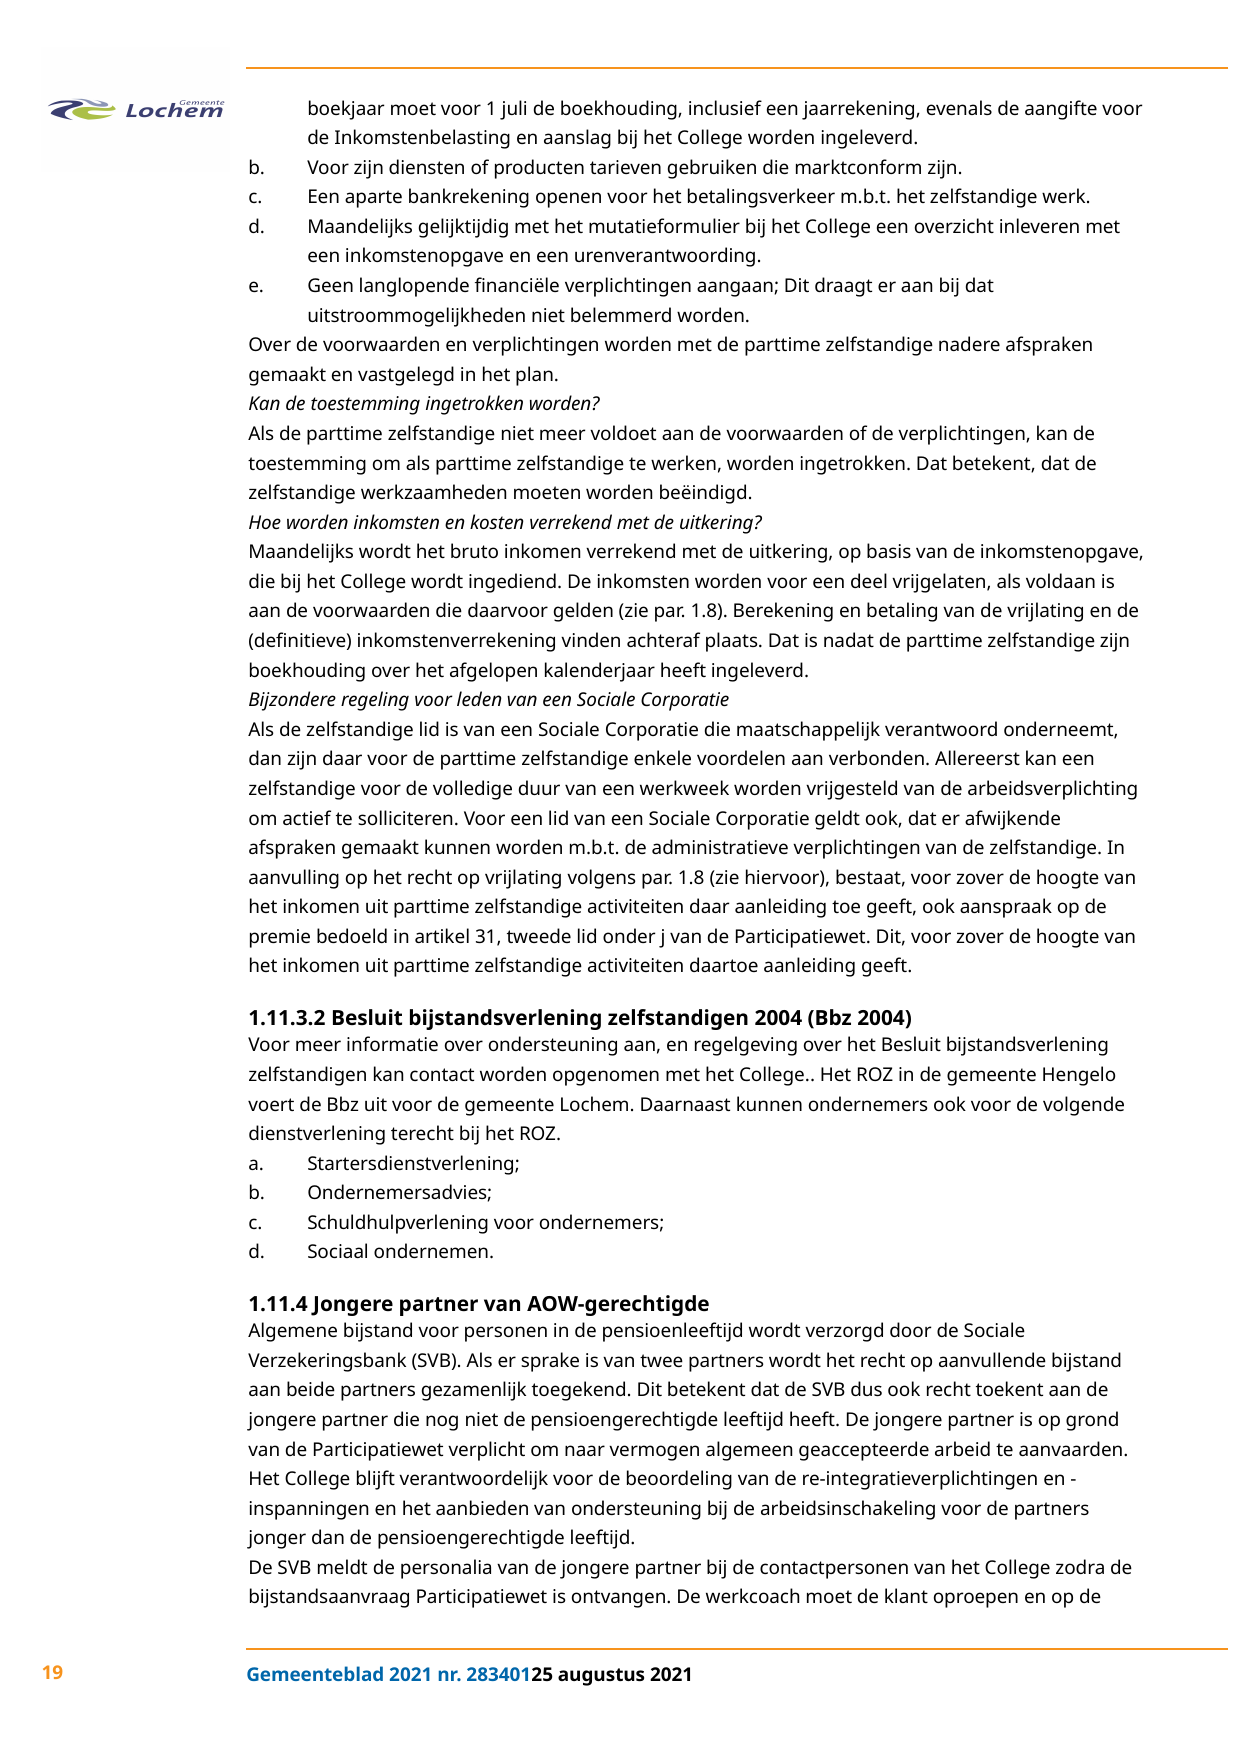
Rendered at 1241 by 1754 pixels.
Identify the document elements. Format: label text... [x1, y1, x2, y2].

text 1.11.3.2 Besluit bijstandsverlening zelfstandigen 2004 (Bbz 2004) [248, 1003, 1152, 1032]
text Algemene bijstand voor personen in de pensioenleeftijd wordt verzorgd door de Sociale Verzekeringsbank (SVB). Als er sprake is van twee partners wordt het recht op aanvullende bijstand aan beide partners gezamenlijk toegekend. Dit betekent dat de SVB dus ook recht toekent aan de jongere partner die nog niet de pensioengerechtigde leeftijd heeft. De jongere partner is op grond van de Participatiewet verplicht om naar vermogen algemeen geaccepteerde arbeid te aanvaarden. Het College blijft verantwoordelijk voor de beoordeling van de re-integratieverplichtingen en -inspanningen en het aanbieden van ondersteuning bij de arbeidsinschakeling voor de partners jonger dan de pensioengerechtigde leeftijd. [248, 1317, 1152, 1550]
list boekjaar moet voor 1 juli de boekhouding, inclusief een jaarrekening, evenals de aangifte voor de Inkomstenbelasting en aanslag bij het College worden ingeleverd. [248, 95, 1152, 150]
text Als de zelfstandige lid is van een Sociale Corporatie die maatschappelijk verantwoord onderneemt, dan zijn daar voor de parttime zelfstandige enkele voordelen aan verbonden. Allereerst kan een zelfstandige voor de volledige duur van een werkweek worden vrijgesteld van de arbeidsverplichting om actief te solliciteren. Voor een lid van een Sociale Corporatie geldt ook, dat er afwijkende afspraken gemaakt kunnen worden m.b.t. de administratieve verplichtingen van de zelfstandige. In aanvulling op het recht op vrijlating volgens par. 1.8 (zie hiervoor), bestaat, voor zover de hoogte van het inkomen uit parttime zelfstandige activiteiten daar aanleiding toe geeft, ook aanspraak op de premie bedoeld in artikel 31, tweede lid onder j van de Participatiewet. Dit, voor zover de hoogte van het inkomen uit parttime zelfstandige activiteiten daartoe aanleiding geeft. [248, 716, 1152, 978]
text 1.11.4 Jongere partner van AOW-gerechtigde [248, 1289, 1152, 1317]
list Voor zijn diensten of producten tarieven gebruiken die marktconform zijn. [248, 154, 1152, 180]
text Bijzondere regeling voor leden van een Sociale Corporatie [248, 686, 1152, 712]
text Hoe worden inkomsten en kosten verrekend met de uitkering? [248, 509, 1152, 535]
text Kan de toestemming ingetrokken worden? [248, 391, 1152, 416]
list Startersdienstverlening; [248, 1150, 1152, 1176]
list Sociaal ondernemen. [248, 1239, 1152, 1264]
text Voor meer informatie over ondersteuning aan, en regelgeving over het Besluit bijstandsverlening zelfstandigen kan contact worden opgenomen met het College.. Het ROZ in de gemeente Hengelo voert de Bbz uit voor de gemeente Lochem. Daarnaast kunnen ondernemers ook voor de volgende dienstverlening terecht bij het ROZ. [248, 1032, 1152, 1146]
text Als de parttime zelfstandige niet meer voldoet aan de voorwaarden of de verplichtingen, kan de toestemming om als parttime zelfstandige te werken, worden ingetrokken. Dat betekent, dat de zelfstandige werkzaamheden moeten worden beëindigd. [248, 420, 1152, 505]
picture [41, 47, 231, 172]
text Maandelijks wordt het bruto inkomen verrekend met de uitkering, op basis van de inkomstenopgave, die bij het College wordt ingediend. De inkomsten worden voor een deel vrijgelaten, als voldaan is aan de voorwaarden die daarvoor gelden (zie par. 1.8). Berekening en betaling van de vrijlating en de (definitieve) inkomstenverrekening vinden achteraf plaats. Dat is nadat de parttime zelfstandige zijn boekhouding over het afgelopen kalenderjaar heeft ingeleverd. [248, 538, 1152, 683]
list Ondernemersadvies; [248, 1179, 1152, 1205]
list Een aparte bankrekening openen voor het betalingsverkeer m.b.t. het zelfstandige werk. [248, 183, 1152, 209]
text De SVB meldt de personalia van de jongere partner bij de contactpersonen van het College zodra de bijstandsaanvraag Participatiewet is ontvangen. De werkcoach moet de klant oproepen en op de [248, 1554, 1152, 1609]
text Over de voorwaarden en verplichtingen worden met de parttime zelfstandige nadere afspraken gemaakt en vastgelegd in het plan. [248, 331, 1152, 387]
list Maandelijks gelijktijdig met het mutatieformulier bij het College een overzicht inleveren met een inkomstenopgave en een urenverantwoording. [248, 213, 1152, 268]
list Geen langlopende financiële verplichtingen aangaan; Dit draagt er aan bij dat uitstroommogelijkheden niet belemmerd worden. [248, 272, 1152, 328]
list Schuldhulpverlening voor ondernemers; [248, 1209, 1152, 1235]
